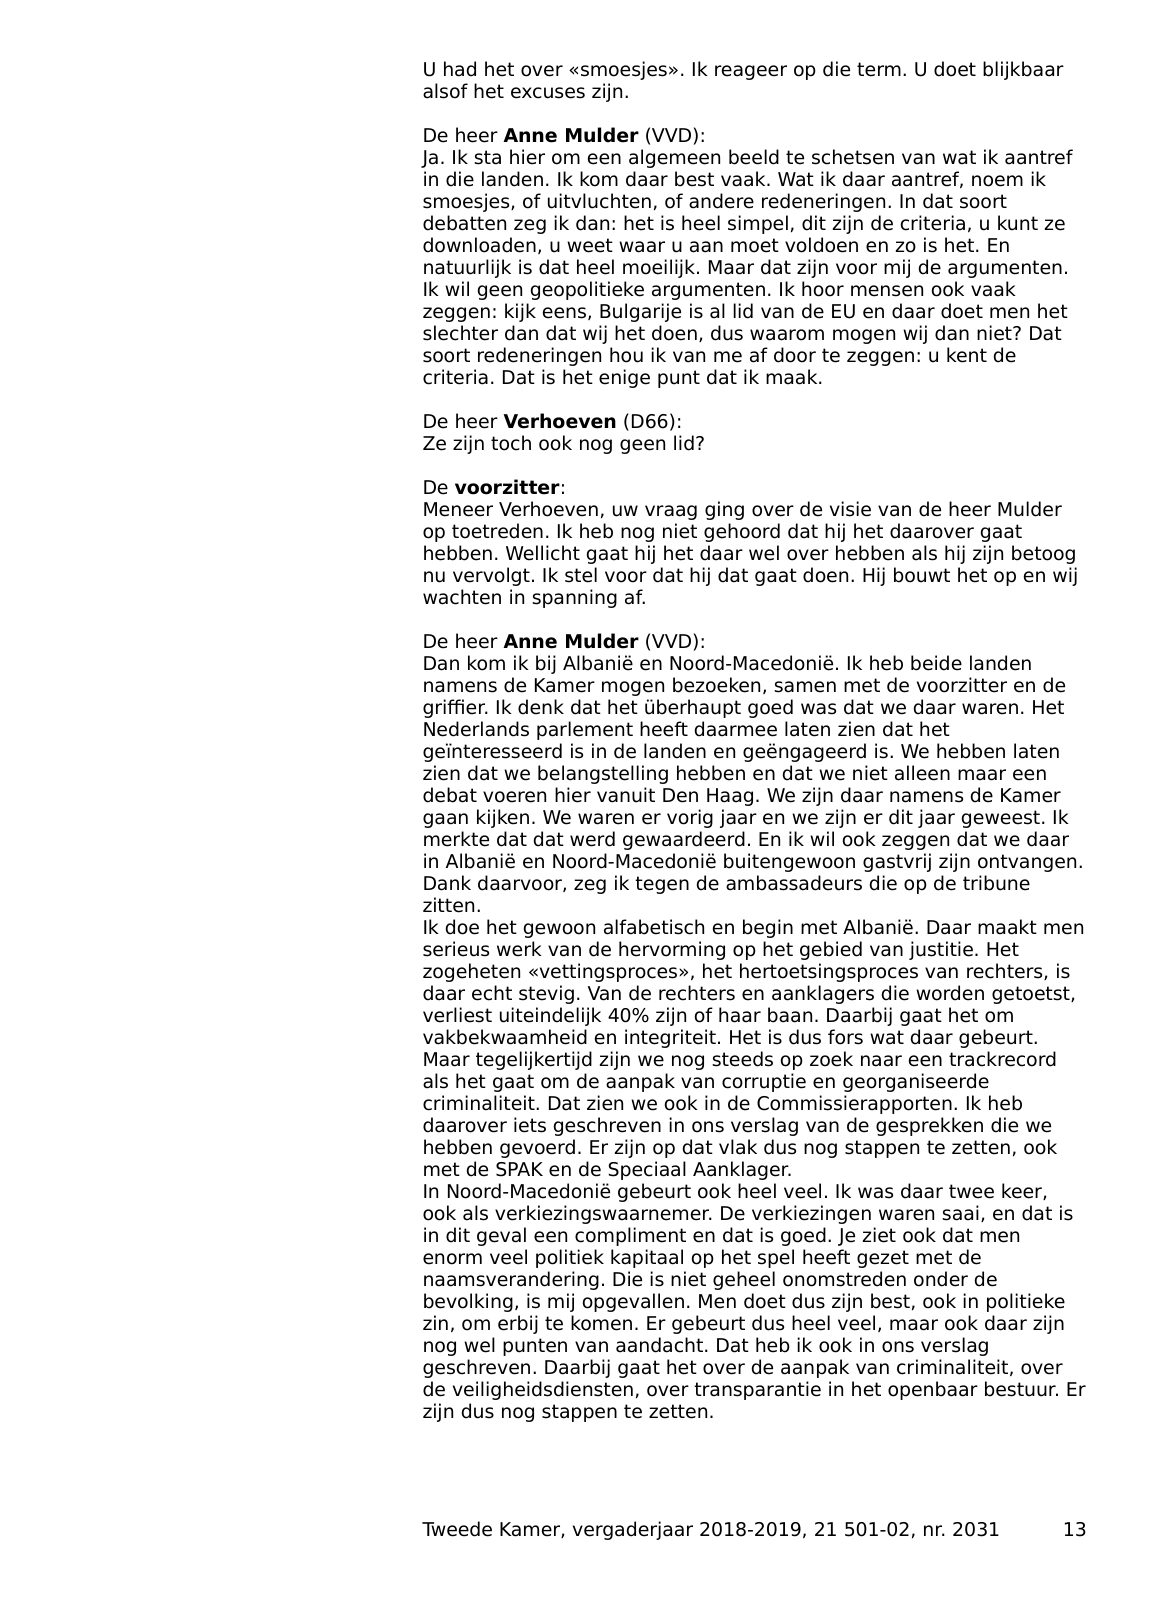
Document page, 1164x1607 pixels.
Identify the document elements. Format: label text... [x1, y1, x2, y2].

text Ik doe het gewoon alfabetisch en begin met Albanië. Daar maakt men serieus werk van de hervorming op het gebied van justitie. Het zogeheten «vettingsproces», het hertoetsingsproces van rechters, is daar echt stevig. Van de rechters en aanklagers die worden getoetst, verliest uiteindelijk 40% zijn of haar baan. Daarbij gaat het om vakbekwaamheid en integriteit. Het is dus fors wat daar gebeurt. Maar tegelijkertijd zijn we nog steeds op zoek naar een trackrecord als het gaat om de aanpak van corruptie en georganiseerde criminaliteit. Dat zien we ook in de Commissierapporten. Ik heb daarover iets geschreven in ons verslag van de gesprekken die we hebben gevoerd. Er zijn op dat vlak dus nog stappen te zetten, ook met de SPAK en de Speciaal Aanklager. [422, 917, 1087, 1181]
text De heer Anne Mulder (VVD): [422, 631, 1087, 653]
text Meneer Verhoeven, uw vraag ging over de visie van de heer Mulder op toetreden. Ik heb nog niet gehoord dat hij het daarover gaat hebben. Wellicht gaat hij het daar wel over hebben als hij zijn betoog nu vervolgt. Ik stel voor dat hij dat gaat doen. Hij bouwt het op en wij wachten in spanning af. [422, 499, 1087, 609]
text U had het over «smoesjes». Ik reageer op die term. U doet blijkbaar alsof het excuses zijn. [422, 59, 1087, 103]
text De voorzitter: [422, 477, 1087, 499]
text Dan kom ik bij Albanië en Noord-Macedonië. Ik heb beide landen namens de Kamer mogen bezoeken, samen met de voorzitter en de griffier. Ik denk dat het überhaupt goed was dat we daar waren. Het Nederlands parlement heeft daarmee laten zien dat het geïnteresseerd is in de landen en geëngageerd is. We hebben laten zien dat we belangstelling hebben en dat we niet alleen maar een debat voeren hier vanuit Den Haag. We zijn daar namens de Kamer gaan kijken. We waren er vorig jaar en we zijn er dit jaar geweest. Ik merkte dat dat werd gewaardeerd. En ik wil ook zeggen dat we daar in Albanië en Noord-Macedonië buitengewoon gastvrij zijn ontvangen. Dank daarvoor, zeg ik tegen de ambassadeurs die op de tribune zitten. [422, 653, 1087, 917]
text Ja. Ik sta hier om een algemeen beeld te schetsen van wat ik aantref in die landen. Ik kom daar best vaak. Wat ik daar aantref, noem ik smoesjes, of uitvluchten, of andere redeneringen. In dat soort debatten zeg ik dan: het is heel simpel, dit zijn de criteria, u kunt ze downloaden, u weet waar u aan moet voldoen en zo is het. En natuurlijk is dat heel moeilijk. Maar dat zijn voor mij de argumenten. Ik wil geen geopolitieke argumenten. Ik hoor mensen ook vaak zeggen: kijk eens, Bulgarije is al lid van de EU en daar doet men het slechter dan dat wij het doen, dus waarom mogen wij dan niet? Dat soort redeneringen hou ik van me af door te zeggen: u kent de criteria. Dat is het enige punt dat ik maak. [422, 147, 1087, 389]
text De heer Anne Mulder (VVD): [422, 125, 1087, 147]
text De heer Verhoeven (D66): [422, 411, 1087, 433]
text Ze zijn toch ook nog geen lid? [422, 433, 1087, 455]
text In Noord-Macedonië gebeurt ook heel veel. Ik was daar twee keer, ook als verkiezingswaarnemer. De verkiezingen waren saai, en dat is in dit geval een compliment en dat is goed. Je ziet ook dat men enorm veel politiek kapitaal op het spel heeft gezet met de naamsverandering. Die is niet geheel onomstreden onder de bevolking, is mij opgevallen. Men doet dus zijn best, ook in politieke zin, om erbij te komen. Er gebeurt dus heel veel, maar ook daar zijn nog wel punten van aandacht. Dat heb ik ook in ons verslag geschreven. Daarbij gaat het over de aanpak van criminaliteit, over de veiligheidsdiensten, over transparantie in het openbaar bestuur. Er zijn dus nog stappen te zetten. [422, 1181, 1087, 1423]
